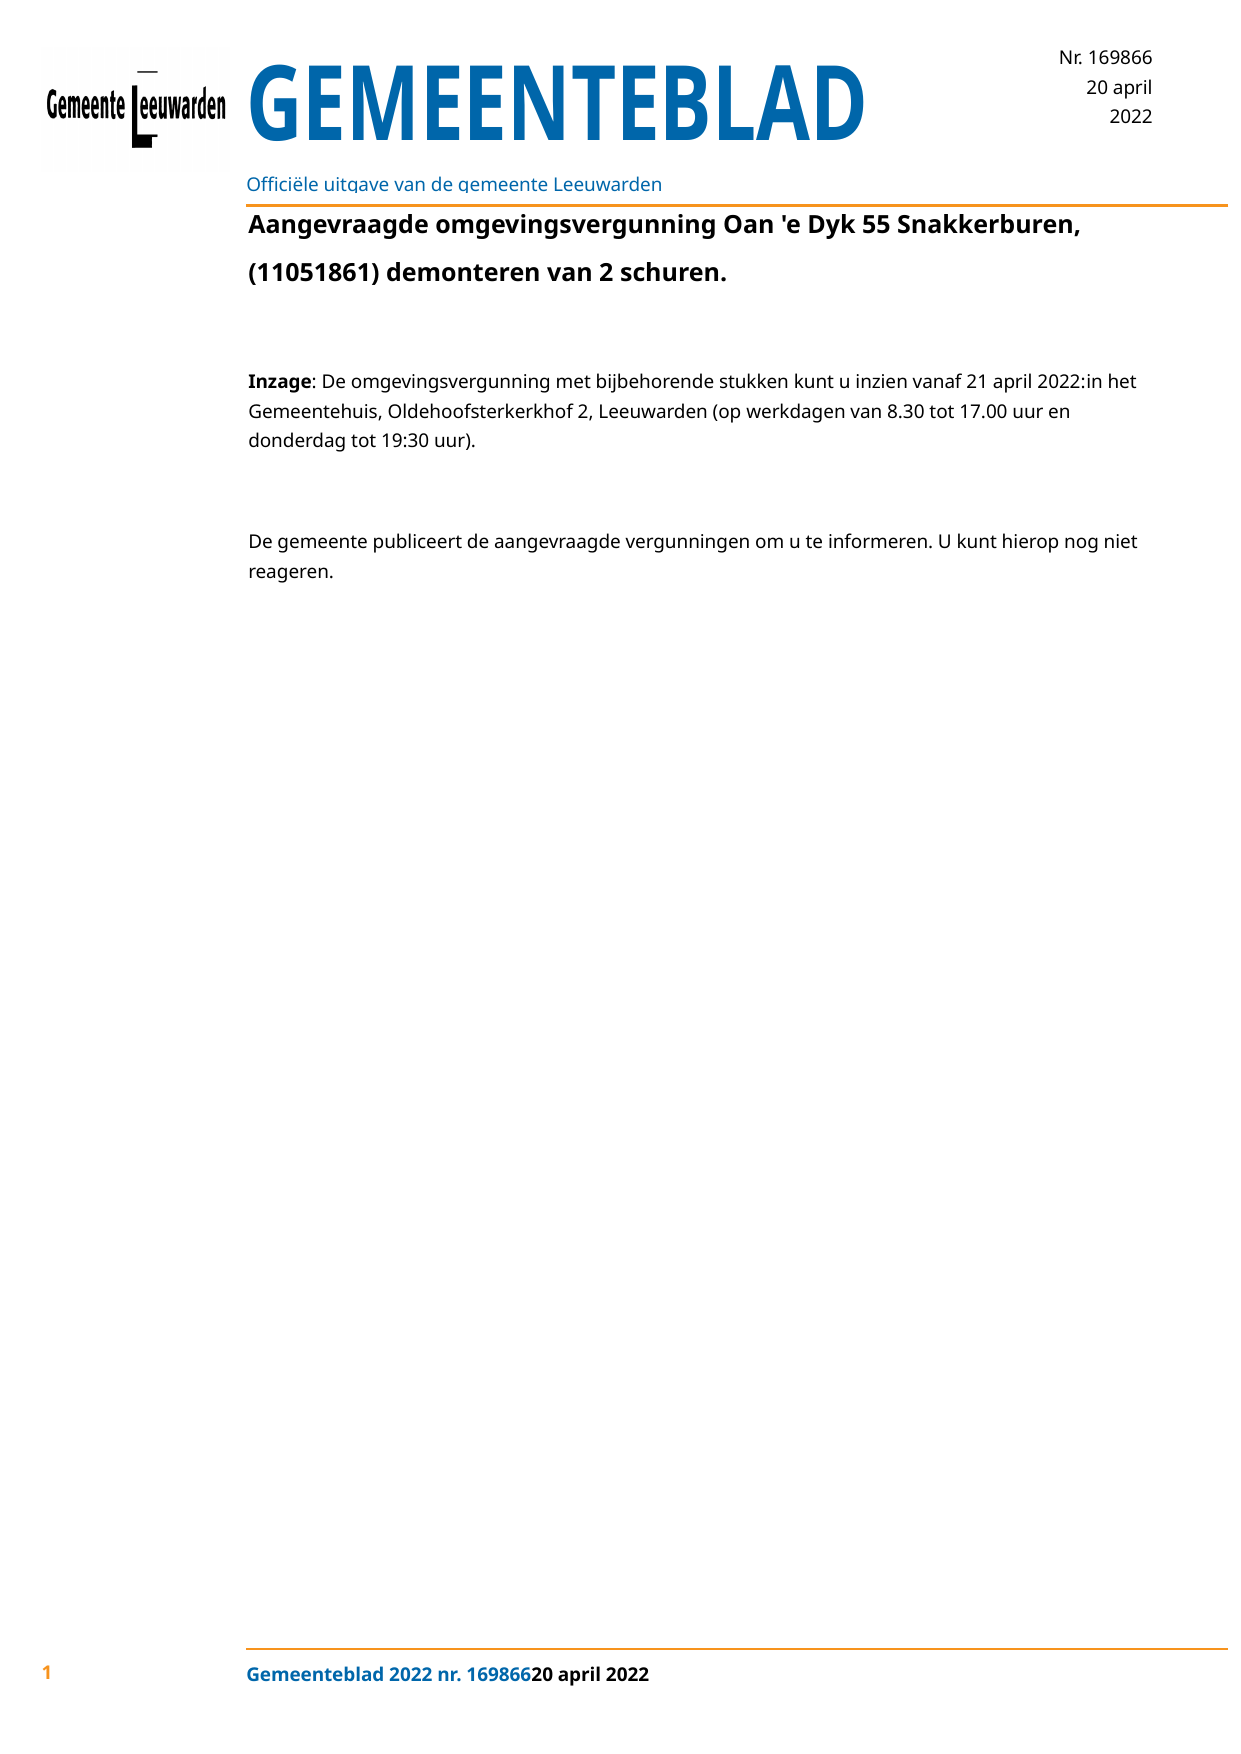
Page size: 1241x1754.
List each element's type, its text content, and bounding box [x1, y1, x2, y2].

text De gemeente publiceert de aangevraagde vergunningen om u te informeren. U kunt hierop nog niet reageren. [248, 528, 1152, 584]
picture [41, 47, 231, 172]
text Aangevraagde omgevingsvergunning Oan 'e Dyk 55 Snakkerburen, (11051861) demonteren van 2 schuren. [248, 207, 1152, 288]
text Inzage: De omgevingsvergunning met bijbehorende stukken kunt u inzien vanaf 21 april 2022:in het Gemeentehuis, Oldehoofsterkerkhof 2, Leeuwarden (op werkdagen van 8.30 tot 17.00 uur en donderdag tot 19:30 uur). [248, 368, 1152, 453]
